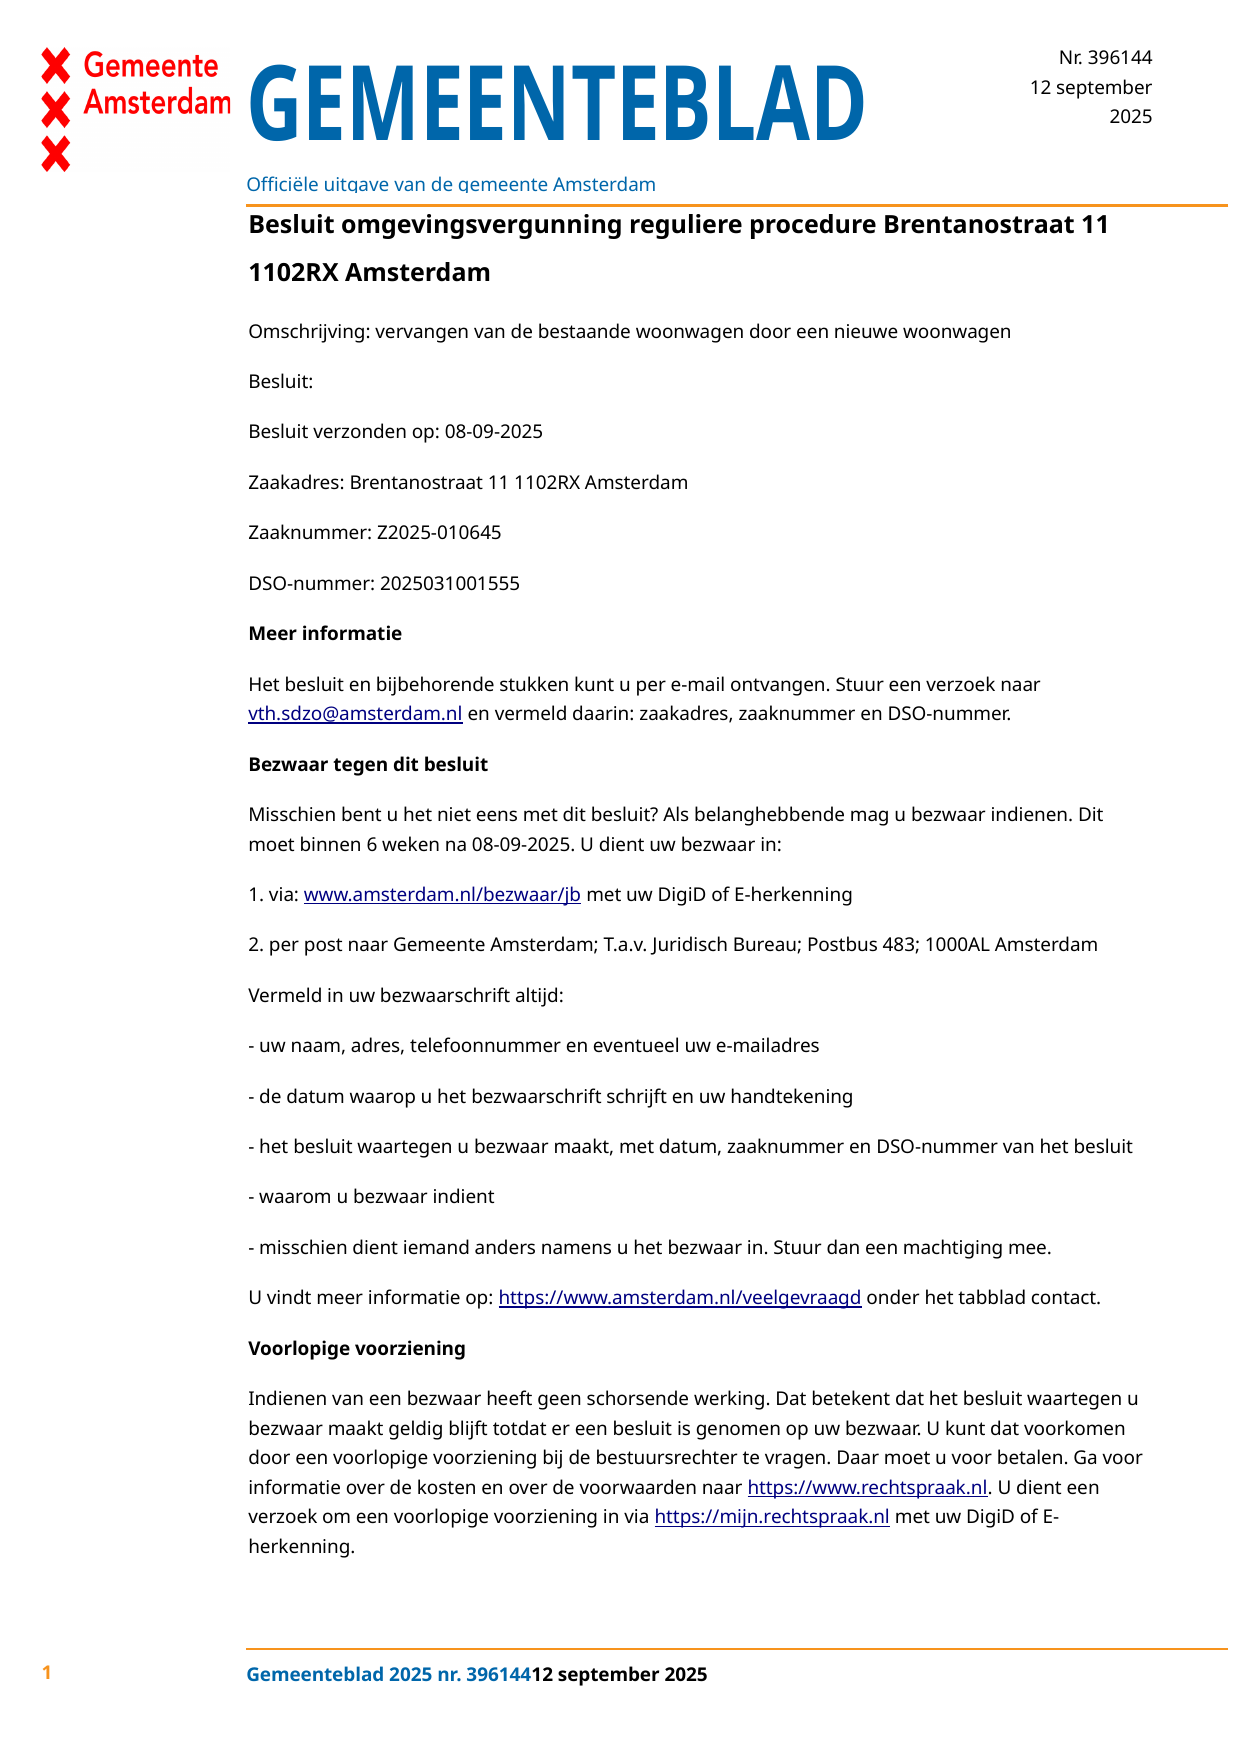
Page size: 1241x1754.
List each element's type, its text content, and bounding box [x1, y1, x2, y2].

text 1. via: www.amsterdam.nl/bezwaar/jb met uw DigiD of E-herkenning [248, 881, 1152, 907]
text - misschien dient iemand anders namens u het bezwaar in. Stuur dan een machtiging mee. [248, 1234, 1152, 1260]
text U vindt meer informatie op: https://www.amsterdam.nl/veelgevraagd onder het tabblad contact. [248, 1284, 1152, 1310]
text - de datum waarop u het bezwaarschrift schrijft en uw handtekening [248, 1083, 1152, 1109]
text Misschien bent u het niet eens met dit besluit? Als belanghebbende mag u bezwaar indienen. Dit moet binnen 6 weken na 08-09-2025. U dient uw bezwaar in: [248, 801, 1152, 857]
text Het besluit en bijbehorende stukken kunt u per e-mail ontvangen. Stuur een verzoek naar vth.sdzo@amsterdam.nl en vermeld daarin: zaakadres, zaaknummer en DSO-nummer. [248, 671, 1152, 726]
text Indienen van een bezwaar heeft geen schorsende werking. Dat betekent dat het besluit waartegen u bezwaar maakt geldig blijft totdat er een besluit is genomen op uw bezwaar. U kunt dat voorkomen door een voorlopige voorziening bij de bestuursrechter te vragen. Daar moet u voor betalen. Ga voor informatie over de kosten en over de voorwaarden naar https://www.rechtspraak.nl. U dient een verzoek om een voorlopige voorziening in via https://mijn.rechtspraak.nl met uw DigiD of E-herkenning. [248, 1385, 1152, 1559]
text Besluit verzonden op: 08-09-2025 [248, 419, 1152, 444]
text Bezwaar tegen dit besluit [248, 751, 1152, 777]
text - waarom u bezwaar indient [248, 1184, 1152, 1209]
text Voorlopige voorziening [248, 1335, 1152, 1361]
text Vermeld in uw bezwaarschrift altijd: [248, 982, 1152, 1008]
text Zaakadres: Brentanostraat 11 1102RX Amsterdam [248, 469, 1152, 495]
text Zaaknummer: Z2025-010645 [248, 519, 1152, 545]
text Meer informatie [248, 620, 1152, 646]
text - uw naam, adres, telefoonnummer en eventueel uw e-mailadres [248, 1032, 1152, 1058]
text Omschrijving: vervangen van de bestaande woonwagen door een nieuwe woonwagen [248, 318, 1152, 344]
text - het besluit waartegen u bezwaar maakt, met datum, zaaknummer en DSO-nummer van het besluit [248, 1133, 1152, 1159]
text DSO-nummer: 2025031001555 [248, 570, 1152, 596]
text 2. per post naar Gemeente Amsterdam; T.a.v. Juridisch Bureau; Postbus 483; 1000AL Amsterdam [248, 932, 1152, 957]
text Besluit: [248, 368, 1152, 394]
picture [41, 47, 231, 172]
text Besluit omgevingsvergunning reguliere procedure Brentanostraat 11 1102RX Amsterdam [248, 207, 1152, 288]
